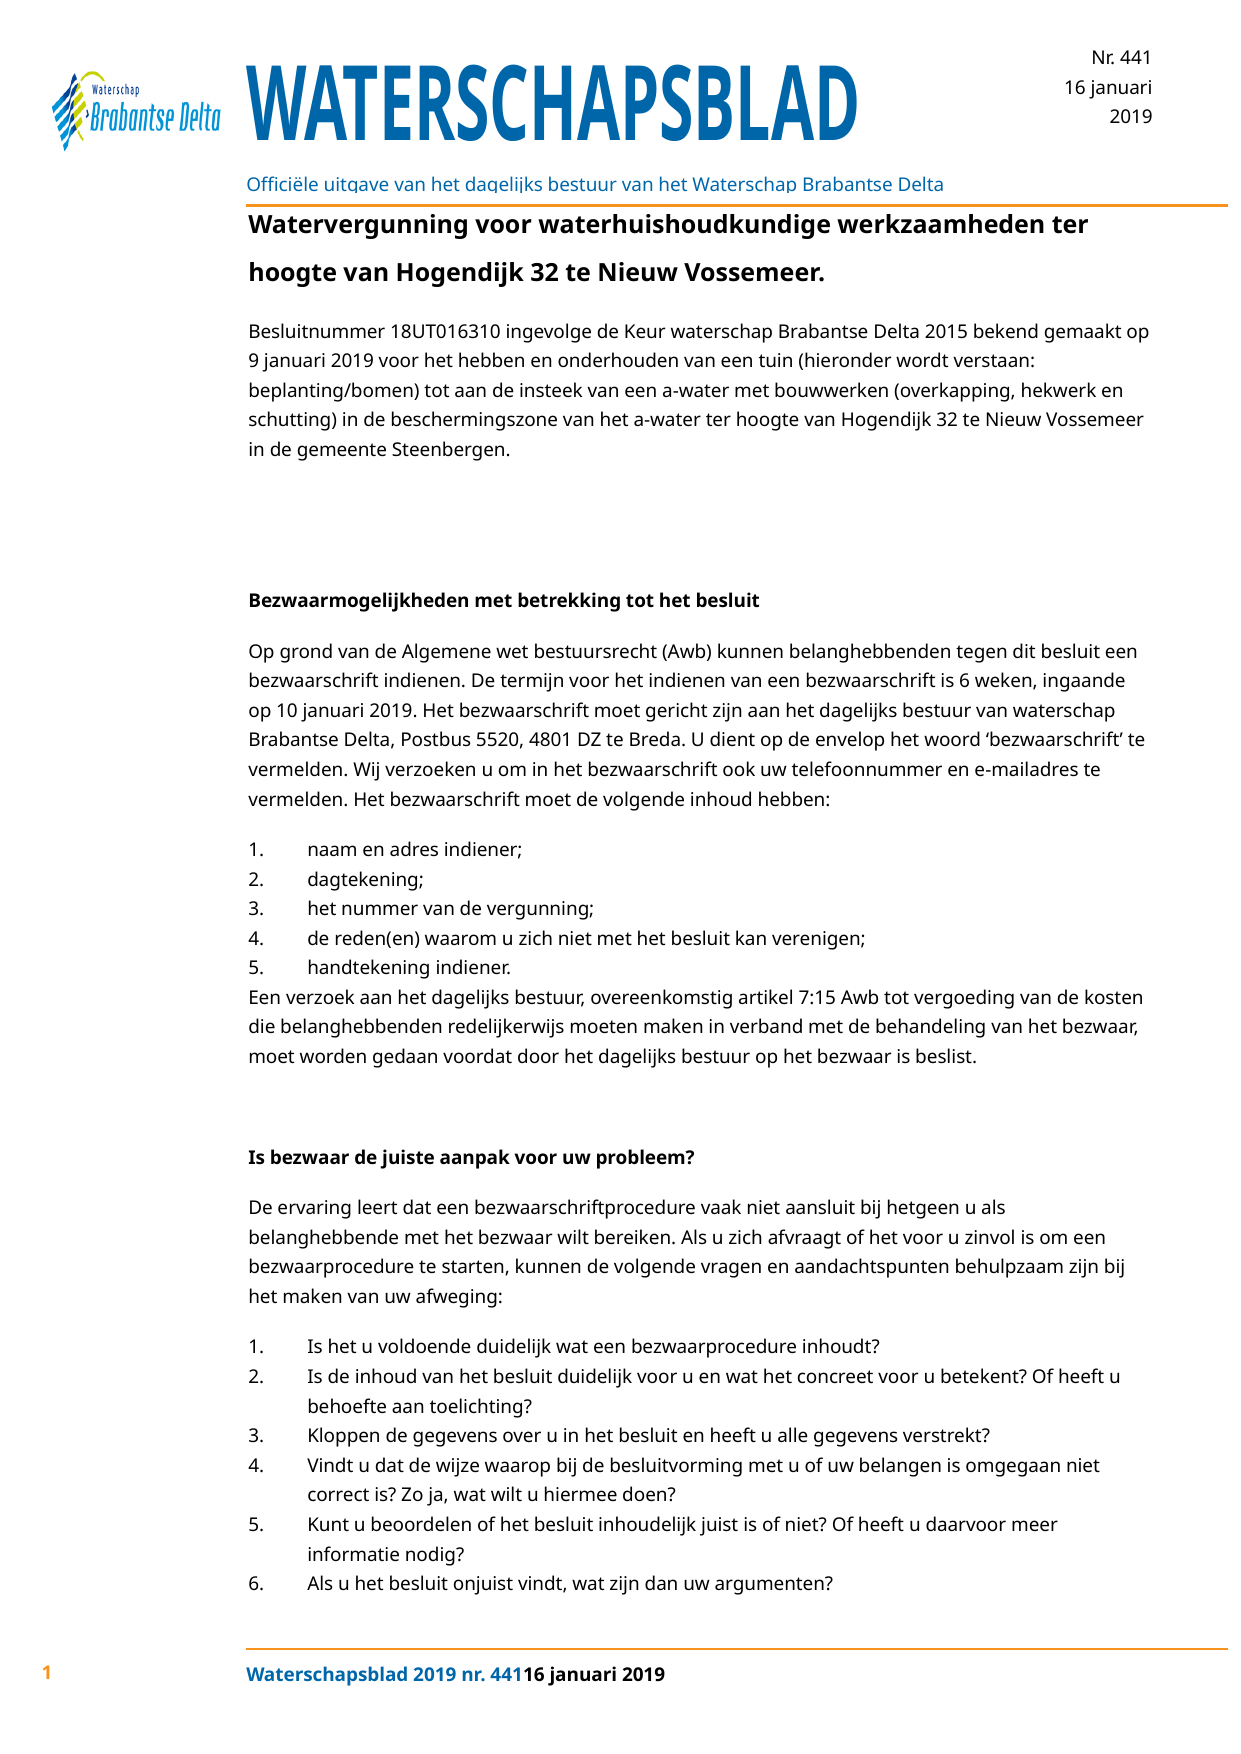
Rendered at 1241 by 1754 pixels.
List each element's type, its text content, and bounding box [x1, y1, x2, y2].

list het nummer van de vergunning; [248, 895, 1152, 921]
list Als u het besluit onjuist vindt, wat zijn dan uw argumenten? [248, 1570, 1152, 1596]
list handtekening indiener. [248, 954, 1152, 980]
text De ervaring leert dat een bezwaarschriftprocedure vaak niet aansluit bij hetgeen u als belanghebbende met het bezwaar wilt bereiken. Als u zich afvraagt of het voor u zinvol is om een bezwaarprocedure te starten, kunnen de volgende vragen en aandachtspunten behulpzaam zijn bij het maken van uw afweging: [248, 1194, 1152, 1309]
list Kloppen de gegevens over u in het besluit en heeft u alle gegevens verstrekt? [248, 1422, 1152, 1448]
list Is de inhoud van het besluit duidelijk voor u en wat het concreet voor u betekent? Of heeft u behoefte aan toelichting? [248, 1363, 1152, 1419]
list Is het u voldoende duidelijk wat een bezwaarprocedure inhoudt? [248, 1334, 1152, 1359]
list Kunt u beoordelen of het besluit inhoudelijk juist is of niet? Of heeft u daarvoor meer informatie nodig? [248, 1511, 1152, 1567]
text Op grond van de Algemene wet bestuursrecht (Awb) kunnen belanghebbenden tegen dit besluit een bezwaarschrift indienen. De termijn voor het indienen van een bezwaarschrift is 6 weken, ingaande op 10 januari 2019. Het bezwaarschrift moet gericht zijn aan het dagelijks bestuur van waterschap Brabantse Delta, Postbus 5520, 4801 DZ te Breda. U dient op de envelop het woord ‘bezwaarschrift’ te vermelden. Wij verzoeken u om in het bezwaarschrift ook uw telefoonnummer en e‑mailadres te vermelden. Het bezwaarschrift moet de volgende inhoud hebben: [248, 638, 1152, 812]
text Is bezwaar de juiste aanpak voor uw probleem? [248, 1144, 1152, 1170]
list Vindt u dat de wijze waarop bij de besluitvorming met u of uw belangen is omgegaan niet correct is? Zo ja, wat wilt u hiermee doen? [248, 1452, 1152, 1507]
list dagtekening; [248, 866, 1152, 892]
list naam en adres indiener; [248, 836, 1152, 862]
list de reden(en) waarom u zich niet met het besluit kan verenigen; [248, 925, 1152, 951]
text Bezwaarmogelijkheden met betrekking tot het besluit [248, 587, 1152, 613]
text Een verzoek aan het dagelijks bestuur, overeenkomstig artikel 7:15 Awb tot vergoeding van de kosten die belanghebbenden redelijkerwijs moeten maken in verband met de behandeling van het bezwaar, moet worden gedaan voordat door het dagelijks bestuur op het bezwaar is beslist. [248, 984, 1152, 1069]
text Besluitnummer 18UT016310 ingevolge de Keur waterschap Brabantse Delta 2015 bekend gemaakt op 9 januari 2019 voor het hebben en onderhouden van een tuin (hieronder wordt verstaan: beplanting/bomen) tot aan de insteek van een a-water met bouwwerken (overkapping, hekwerk en schutting) in de beschermingszone van het a-water ter hoogte van Hogendijk 32 te Nieuw Vossemeer in de gemeente Steenbergen. [248, 318, 1152, 462]
text Watervergunning voor waterhuishoudkundige werkzaamheden ter hoogte van Hogendijk 32 te Nieuw Vossemeer. [248, 207, 1152, 288]
picture [41, 47, 231, 172]
